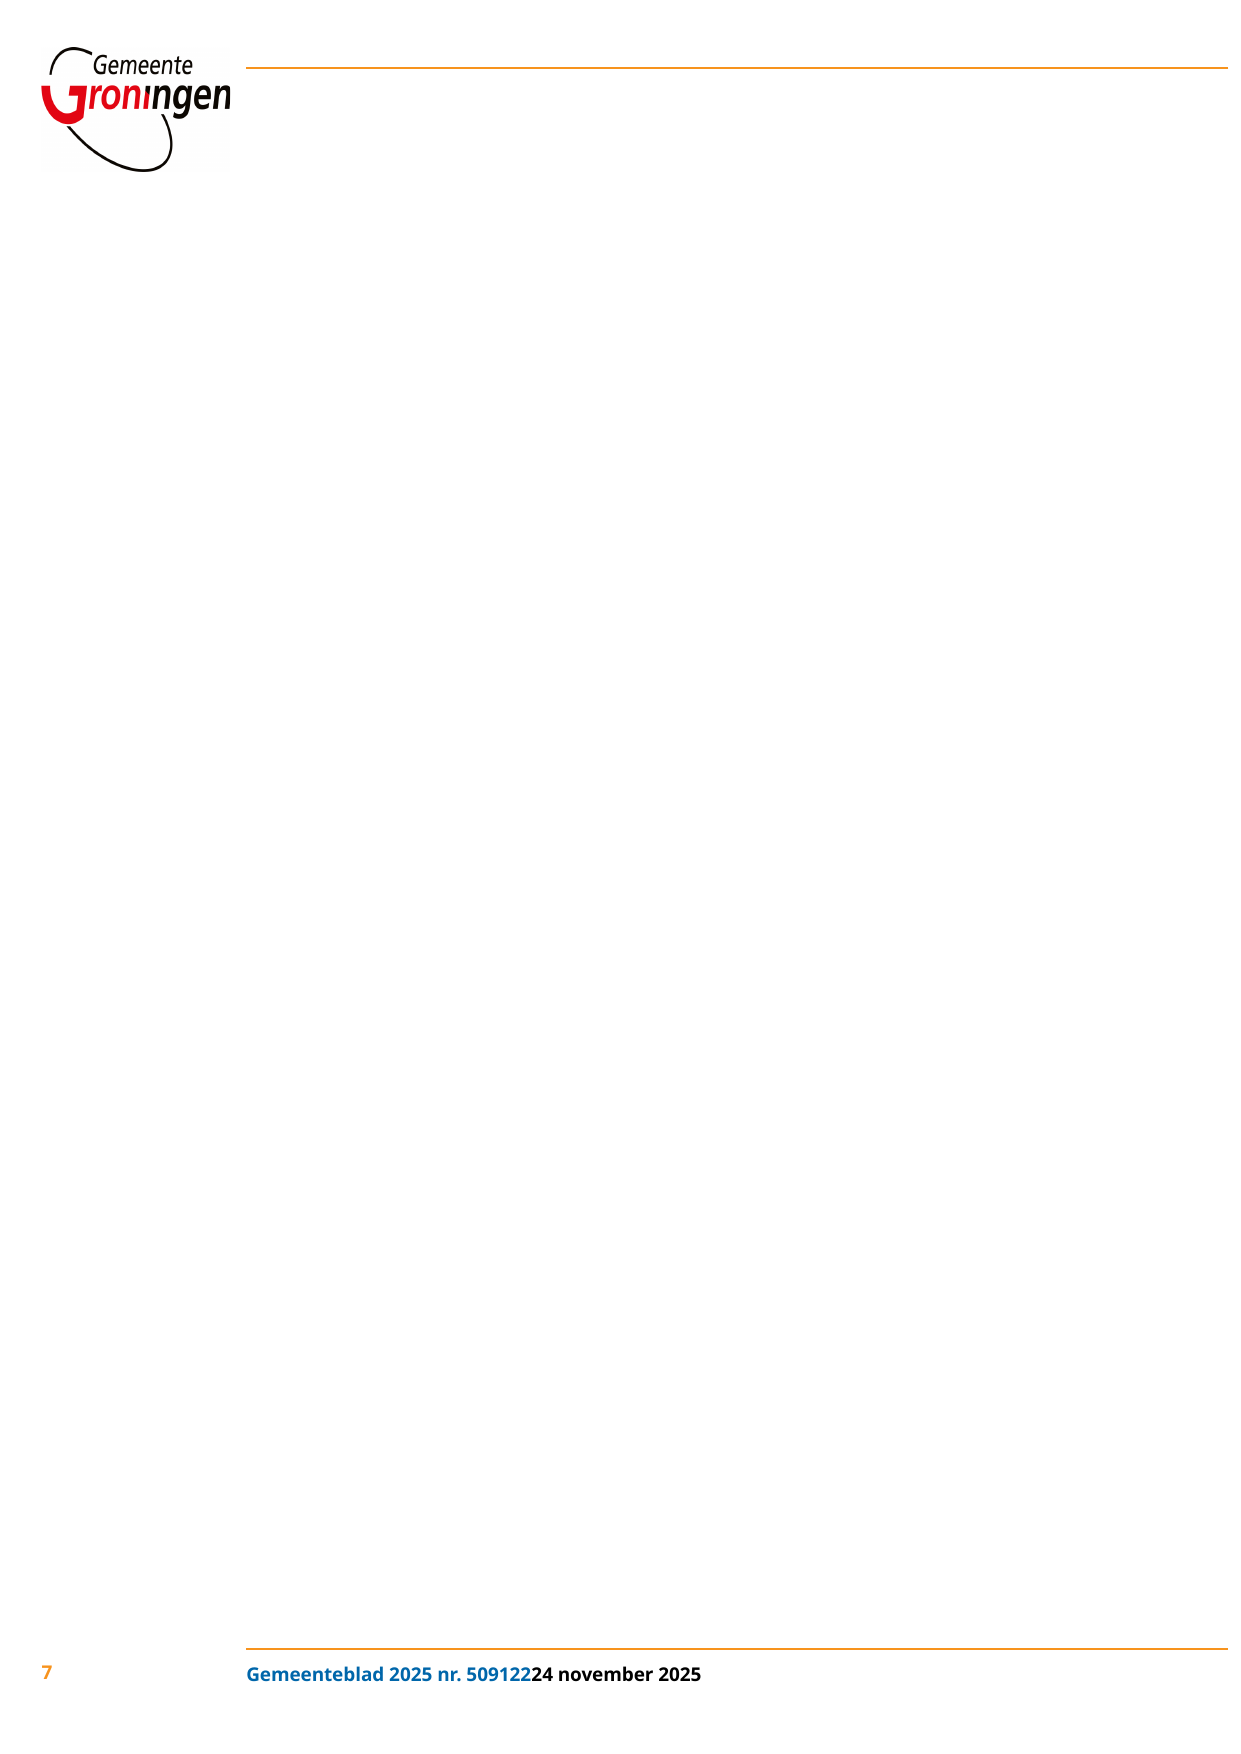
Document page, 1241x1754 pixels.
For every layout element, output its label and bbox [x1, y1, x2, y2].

picture [41, 47, 231, 172]
